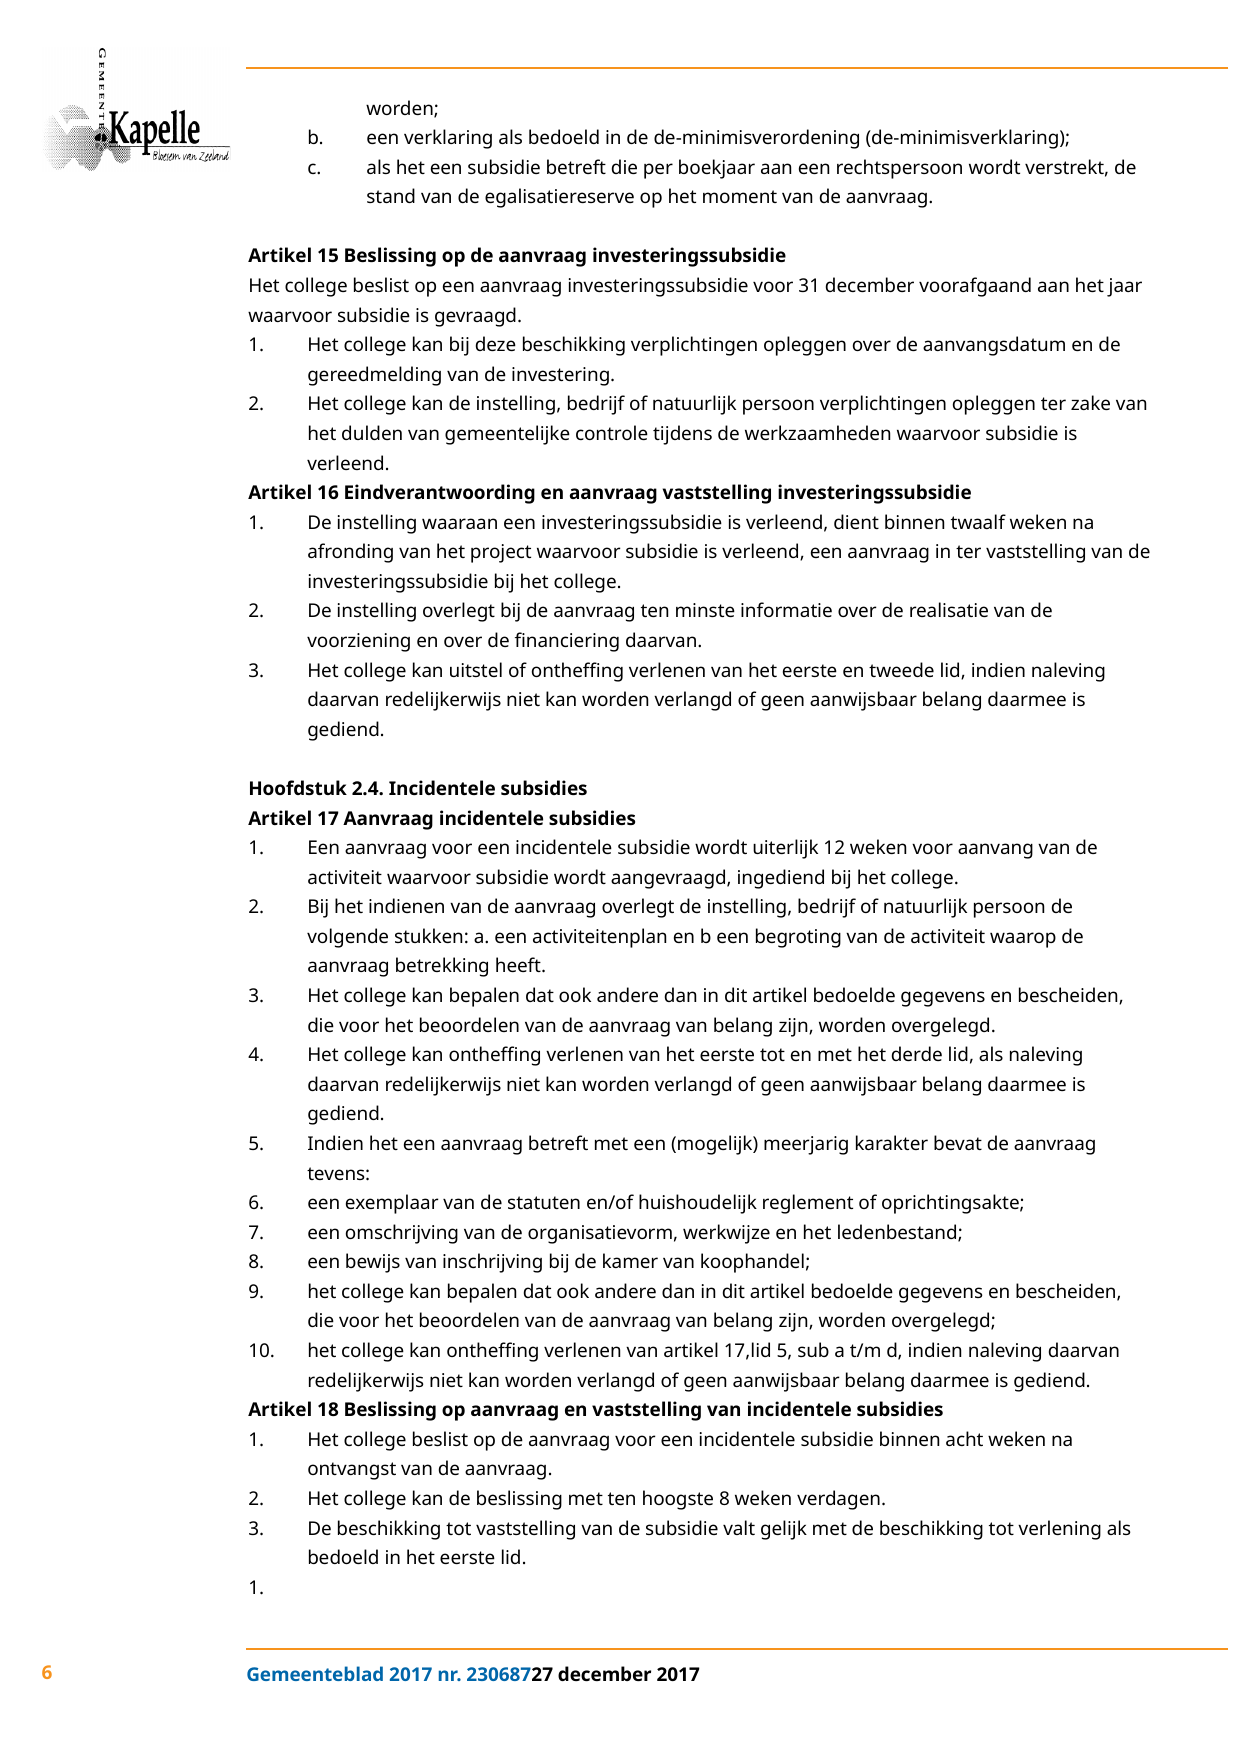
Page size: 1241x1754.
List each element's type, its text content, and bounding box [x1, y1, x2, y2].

list een bewijs van inschrijving bij de kamer van koophandel; [248, 1248, 1152, 1274]
list als het een subsidie betreft die per boekjaar aan een rechtspersoon wordt verstrekt, de stand van de egalisatiereserve op het moment van de aanvraag. [307, 154, 1152, 209]
list Het college kan bij deze beschikking verplichtingen opleggen over de aanvangsdatum en de gereedmelding van de investering. [248, 331, 1152, 387]
list het college kan ontheffing verlenen van artikel 17,lid 5, sub a t/m d, indien naleving daarvan redelijkerwijs niet kan worden verlangd of geen aanwijsbaar belang daarmee is gediend. [248, 1337, 1152, 1393]
list Indien het een aanvraag betreft met een (mogelijk) meerjarig karakter bevat de aanvraag tevens: [248, 1130, 1152, 1186]
list De instelling waaraan een investeringssubsidie is verleend, dient binnen twaalf weken na afronding van het project waarvoor subsidie is verleend, een aanvraag in ter vaststelling van de investeringssubsidie bij het college. [248, 509, 1152, 594]
list Bij het indienen van de aanvraag overlegt de instelling, bedrijf of natuurlijk persoon de volgende stukken: a. een activiteitenplan en b een begroting van de activiteit waarop de aanvraag betrekking heeft. [248, 893, 1152, 978]
list een exemplaar van de statuten en/of huishoudelijk reglement of oprichtingsakte; [248, 1189, 1152, 1215]
list een verklaring als bedoeld in de de-minimisverordening (de-minimisverklaring); [307, 124, 1152, 150]
list Het college kan bepalen dat ook andere dan in dit artikel bedoelde gegevens en bescheiden, die voor het beoordelen van de aanvraag van belang zijn, worden overgelegd. [248, 982, 1152, 1038]
text Hoofdstuk 2.4. Incidentele subsidies [248, 775, 1152, 801]
list Het college beslist op de aanvraag voor een incidentele subsidie binnen acht weken na ontvangst van de aanvraag. [248, 1426, 1152, 1481]
text Het college beslist op een aanvraag investeringssubsidie voor 31 december voorafgaand aan het jaar waarvoor subsidie is gevraagd. [248, 272, 1152, 328]
list Het college kan uitstel of ontheffing verlenen van het eerste en tweede lid, indien naleving daarvan redelijkerwijs niet kan worden verlangd of geen aanwijsbaar belang daarmee is gediend. [248, 657, 1152, 742]
text Artikel 15 Beslissing op de aanvraag investeringssubsidie [248, 243, 1152, 268]
list Het college kan de beslissing met ten hoogste 8 weken verdagen. [248, 1485, 1152, 1511]
text Artikel 17 Aanvraag incidentele subsidies [248, 805, 1152, 831]
list De instelling overlegt bij de aanvraag ten minste informatie over de realisatie van de voorziening en over de financiering daarvan. [248, 598, 1152, 653]
picture [41, 47, 231, 172]
list Het college kan ontheffing verlenen van het eerste tot en met het derde lid, als naleving daarvan redelijkerwijs niet kan worden verlangd of geen aanwijsbaar belang daarmee is gediend. [248, 1041, 1152, 1126]
text Artikel 18 Beslissing op aanvraag en vaststelling van incidentele subsidies [248, 1396, 1152, 1422]
list Een aanvraag voor een incidentele subsidie wordt uiterlijk 12 weken voor aanvang van de activiteit waarvoor subsidie wordt aangevraagd, ingediend bij het college. [248, 834, 1152, 890]
list het college kan bepalen dat ook andere dan in dit artikel bedoelde gegevens en bescheiden, die voor het beoordelen van de aanvraag van belang zijn, worden overgelegd; [248, 1278, 1152, 1333]
list De beschikking tot vaststelling van de subsidie valt gelijk met de beschikking tot verlening als bedoeld in het eerste lid. [248, 1515, 1152, 1570]
list Het college kan de instelling, bedrijf of natuurlijk persoon verplichtingen opleggen ter zake van het dulden van gemeentelijke controle tijdens de werkzaamheden waarvoor subsidie is verleend. [248, 391, 1152, 476]
text Artikel 16 Eindverantwoording en aanvraag vaststelling investeringssubsidie [248, 479, 1152, 505]
list worden; [307, 95, 1152, 121]
list een omschrijving van de organisatievorm, werkwijze en het ledenbestand; [248, 1219, 1152, 1245]
